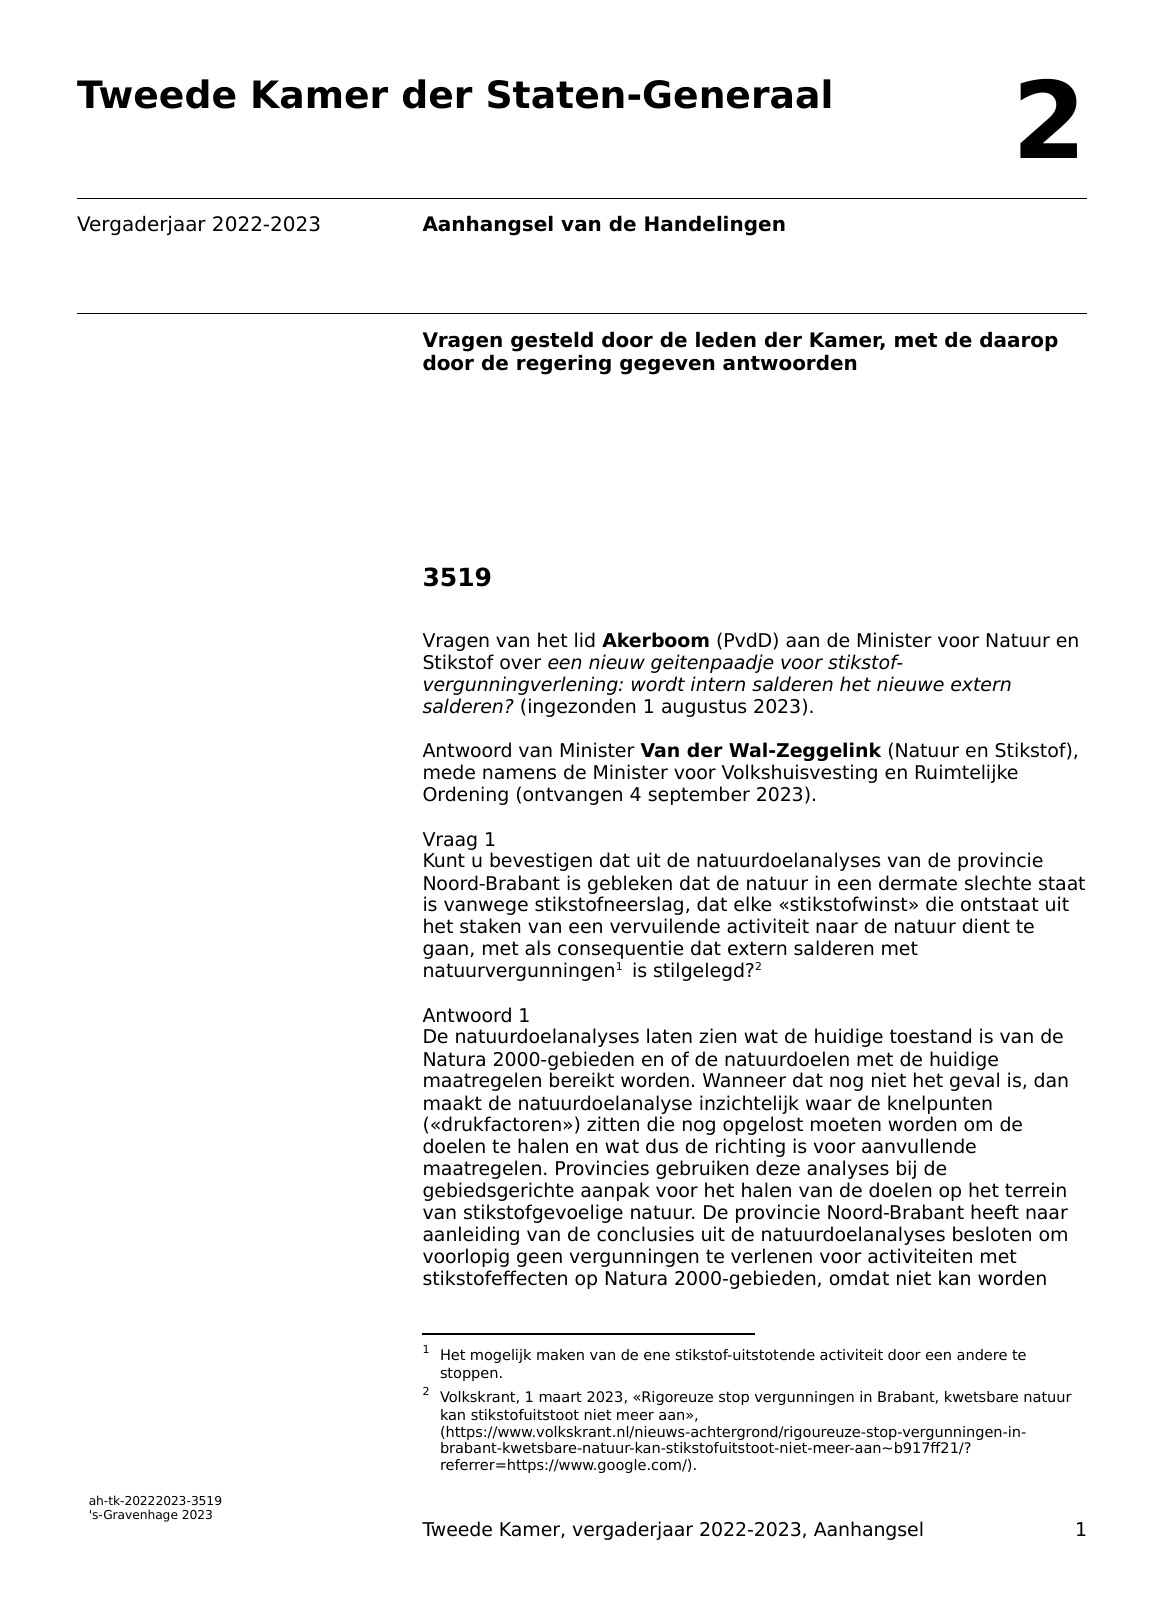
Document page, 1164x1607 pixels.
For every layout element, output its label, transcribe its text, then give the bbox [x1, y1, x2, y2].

text 3519 [422, 563, 1087, 592]
table_cell [77, 314, 422, 375]
table_cell Vragen gesteld door de leden der Kamer, met de daarop door de regering gegeven antwoorden [422, 314, 1087, 375]
table_cell Vergaderjaar 2022-2023 [77, 199, 422, 313]
text ah-tk-20222023-3519 [88, 1494, 323, 1508]
text Vragen van het lid Akerboom (PvdD) aan de Minister voor Natuur en Stikstof over een nieuw geitenpaadje voor stikstof-vergunningverlening: wordt intern salderen het nieuwe extern salderen? (ingezonden 1 augustus 2023). [422, 630, 1087, 718]
text Antwoord 1 [422, 1004, 1087, 1026]
text De natuurdoelanalyses laten zien wat de huidige toestand is van de Natura 2000-gebieden en of de natuurdoelen met de huidige maatregelen bereikt worden. Wanneer dat nog niet het geval is, dan maakt de natuurdoelanalyse inzichtelijk waar de knelpunten («drukfactoren») zitten die nog opgelost moeten worden om de doelen te halen en wat dus de richting is voor aanvullende maatregelen. Provincies gebruiken deze analyses bij de gebiedsgerichte aanpak voor het halen van de doelen op het terrein van stikstofgevoelige natuur. De provincie Noord-Brabant heeft naar aanleiding van de conclusies uit de natuurdoelanalyses besloten om voorlopig geen vergunningen te verlenen voor activiteiten met stikstofeffecten op Natura 2000-gebieden, omdat niet kan worden [422, 1026, 1087, 1290]
text Kunt u bevestigen dat uit de natuurdoelanalyses van de provincie Noord-Brabant is gebleken dat de natuur in een dermate slechte staat is vanwege stikstofneerslag, dat elke «stikstofwinst» die ontstaat uit het staken van een vervuilende activiteit naar de natuur dient te gaan, met als consequentie dat extern salderen met natuurvergunningen is stilgelegd? [422, 850, 1087, 982]
text Vraag 1 [422, 828, 1087, 850]
table_header 2 [886, 59, 1087, 198]
text Antwoord van Minister Van der Wal-Zeggelink (Natuur en Stikstof), mede namens de Minister voor Volkshuisvesting en Ruimtelijke Ordening (ontvangen 4 september 2023). [422, 740, 1087, 806]
text Het mogelijk maken van de ene stikstof-uitstotende activiteit door een andere te stoppen. [422, 1343, 1087, 1382]
table_header Tweede Kamer der Staten-Generaal [77, 59, 886, 198]
text 's-Gravenhage 2023 [88, 1508, 323, 1522]
text Volkskrant, 1 maart 2023, «Rigoreuze stop vergunningen in Brabant, kwetsbare natuur kan stikstofuitstoot niet meer aan», (https://www.volkskrant.nl/nieuws-achtergrond/rigoureuze-stop-vergunningen-in-brabant-kwetsbare-natuur-kan-stikstofuitstoot-niet-meer-aan~b917ff21/?referrer=https://www.google.com/). [422, 1385, 1087, 1474]
table_cell Aanhangsel van de Handelingen [422, 199, 1087, 313]
